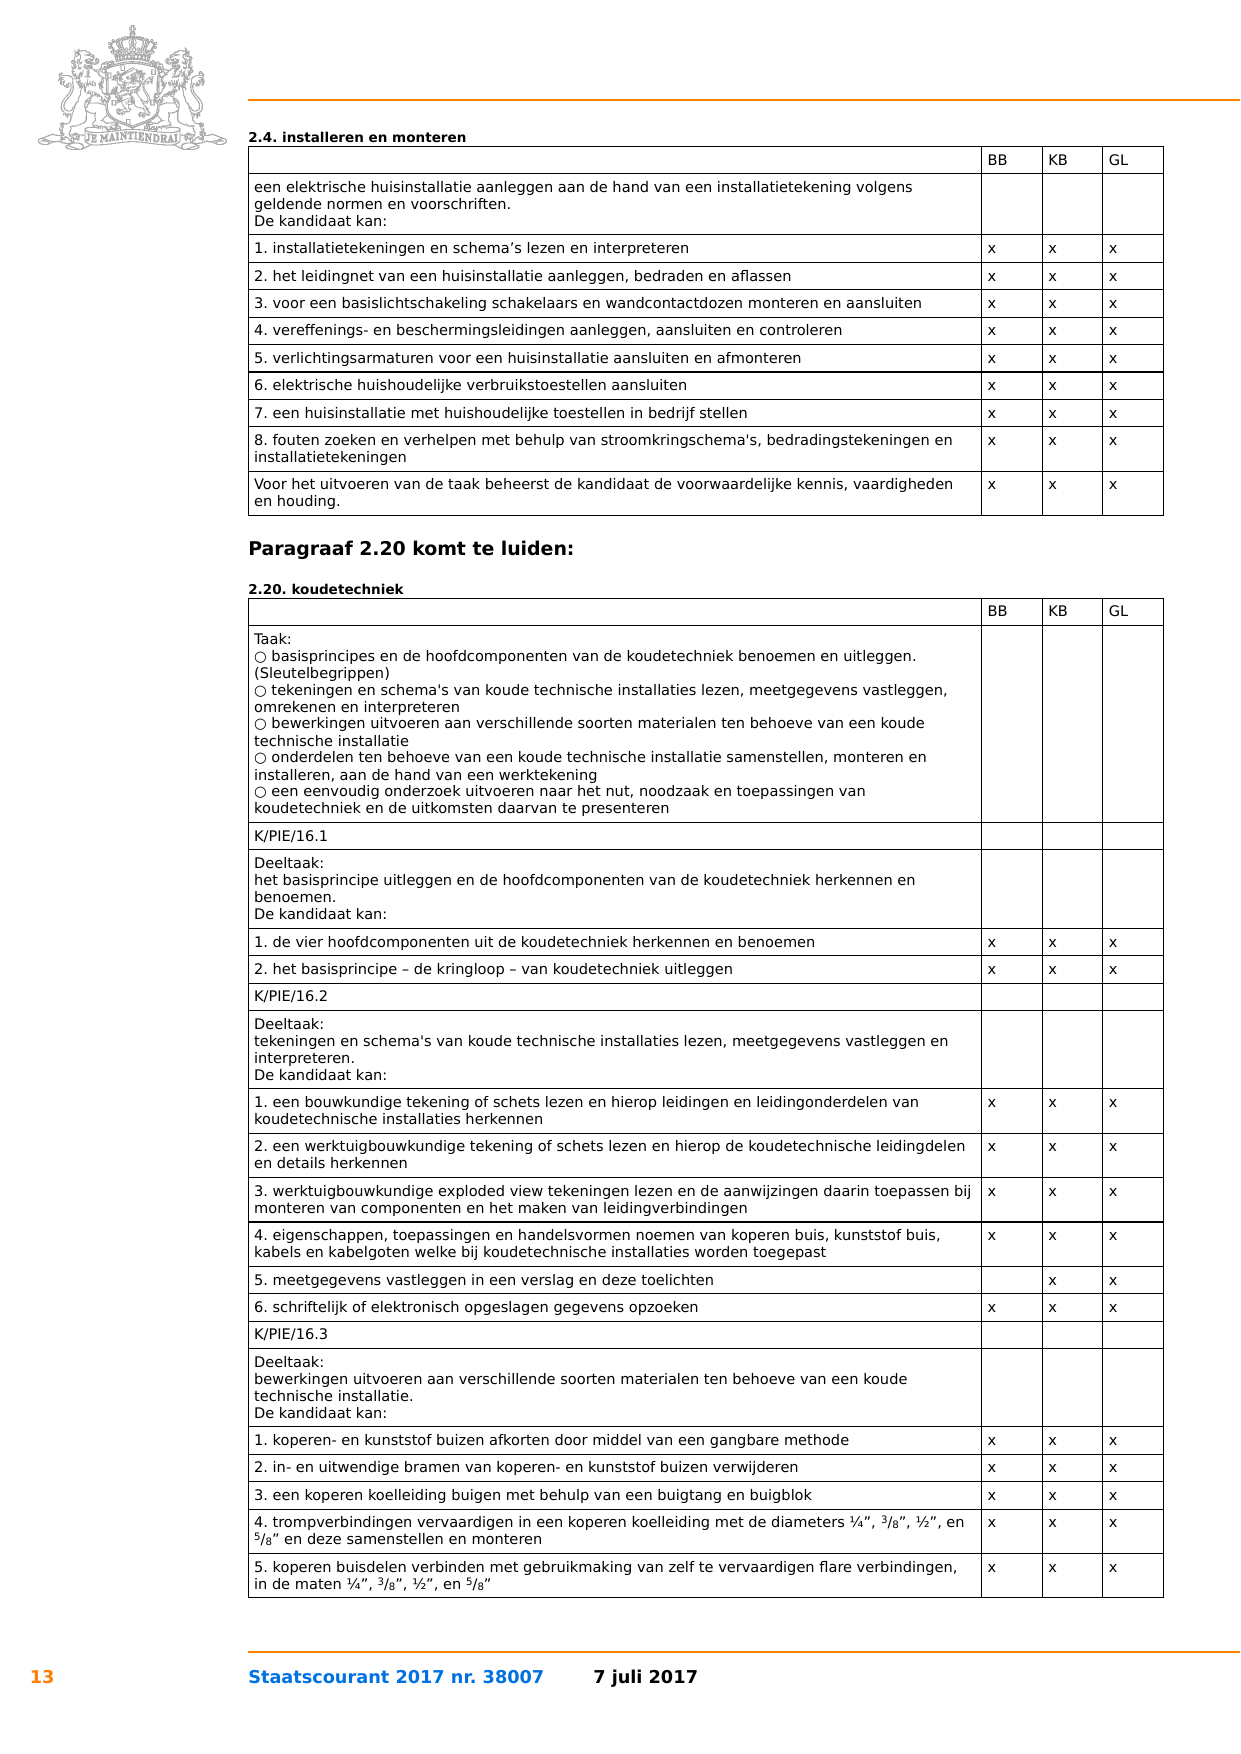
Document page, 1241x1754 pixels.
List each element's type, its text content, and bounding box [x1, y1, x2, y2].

table_cell x [982, 427, 1042, 471]
table_cell x [982, 263, 1042, 289]
table_cell 4. trompverbindingen vervaardigen in een koperen koelleiding met de diameters ¼”, 3/8”, ½”, en 5/8” en deze samenstellen en monteren [249, 1510, 981, 1553]
table_cell x [1043, 1427, 1102, 1454]
picture [38, 25, 227, 150]
table_cell x [982, 956, 1042, 982]
table_cell [982, 850, 1042, 928]
table_cell x [1043, 235, 1102, 262]
table_cell x [1103, 1294, 1163, 1321]
table_cell x [1043, 263, 1102, 289]
table_cell [982, 1322, 1042, 1348]
table_cell x [1103, 1089, 1163, 1133]
table_cell [982, 984, 1042, 1010]
table_cell x [1103, 1482, 1163, 1508]
table_cell x [982, 1089, 1042, 1133]
table_cell x [982, 472, 1042, 515]
table_cell x [1103, 318, 1163, 344]
table_cell 5. meetgegevens vastleggen in een verslag en deze toelichten [249, 1267, 981, 1293]
table_cell [982, 174, 1042, 234]
table_cell x [1043, 1178, 1102, 1221]
table_cell 5. koperen buisdelen verbinden met gebruikmaking van zelf te vervaardigen flare verbindingen, in de maten ¼”, 3/8”, ½”, en 5/8” [249, 1554, 981, 1597]
table_cell x [982, 373, 1042, 399]
table_cell K/PIE/16.3 [249, 1322, 981, 1348]
table_cell 5. verlichtingsarmaturen voor een huisinstallatie aansluiten en afmonteren [249, 345, 981, 371]
table_cell 6. schriftelijk of elektronisch opgeslagen gegevens opzoeken [249, 1294, 981, 1321]
table_cell x [1103, 1455, 1163, 1481]
table_cell x [982, 1482, 1042, 1508]
table_cell x [982, 1294, 1042, 1321]
table_cell [1103, 1011, 1163, 1088]
table_cell 7. een huisinstallatie met huishoudelijke toestellen in bedrijf stellen [249, 400, 981, 426]
table_cell x [1043, 1510, 1102, 1553]
table_cell x [1043, 400, 1102, 426]
table_cell [1043, 174, 1102, 234]
table_cell x [1103, 345, 1163, 371]
table_cell 8. fouten zoeken en verhelpen met behulp van stroomkringschema's, bedradingstekeningen en installatietekeningen [249, 427, 981, 471]
table_cell x [1103, 373, 1163, 399]
table_cell x [1043, 929, 1102, 955]
table_cell [1043, 1011, 1102, 1088]
table_cell 3. een koperen koelleiding buigen met behulp van een buigtang en buigblok [249, 1482, 981, 1508]
table_cell [1103, 1349, 1163, 1426]
table_cell 3. voor een basislichtschakeling schakelaars en wandcontactdozen monteren en aansluiten [249, 290, 981, 317]
table_cell [1043, 1322, 1102, 1348]
table_cell [1043, 984, 1102, 1010]
table_cell 1. een bouwkundige tekening of schets lezen en hierop leidingen en leidingonderdelen van koudetechnische installaties herkennen [249, 1089, 981, 1133]
table_cell x [982, 1223, 1042, 1266]
table_cell x [982, 1134, 1042, 1177]
table_cell [1103, 850, 1163, 928]
table_cell [1103, 823, 1163, 849]
table_cell [1103, 1322, 1163, 1348]
text Paragraaf 2.20 komt te luiden: [248, 538, 1163, 560]
table_cell x [982, 1427, 1042, 1454]
table_cell x [1103, 956, 1163, 982]
table_cell x [1103, 263, 1163, 289]
table_cell x [1103, 472, 1163, 515]
table_cell KB [1043, 599, 1102, 625]
table_cell een elektrische huisinstallatie aanleggen aan de hand van een installatietekening volgens geldende normen en voorschriften. De kandidaat kan: [249, 174, 981, 234]
table_cell x [1103, 1178, 1163, 1221]
table_header 2.4. installeren en monteren [248, 130, 1163, 146]
table_cell x [1103, 1427, 1163, 1454]
table_cell Taak: ○ basisprincipes en de hoofdcomponenten van de koudetechniek benoemen en uitleggen. (Sleutelbegrippen) ○ tekeningen en schema's van koude technische installaties lezen, meetgegevens vastleggen, omrekenen en interpreteren ○ bewerkingen uitvoeren aan verschillende soorten materialen ten behoeve van een koude technische installatie ○ onderdelen ten behoeve van een koude technische installatie samenstellen, monteren en installeren, aan de hand van een werktekening ○ een eenvoudig onderzoek uitvoeren naar het nut, noodzaak en toepassingen van koudetechniek en de uitkomsten daarvan te presenteren [249, 626, 981, 822]
table_cell x [1103, 1267, 1163, 1293]
table_cell [1043, 626, 1102, 822]
table_cell Deeltaak: tekeningen en schema's van koude technische installaties lezen, meetgegevens vastleggen en interpreteren. De kandidaat kan: [249, 1011, 981, 1088]
table_cell x [1103, 1554, 1163, 1597]
table_cell x [1043, 1223, 1102, 1266]
table_cell x [1043, 1089, 1102, 1133]
table_cell 4. vereffenings- en beschermingsleidingen aanleggen, aansluiten en controleren [249, 318, 981, 344]
table_cell [1043, 850, 1102, 928]
table_cell x [1103, 400, 1163, 426]
table_cell x [1043, 373, 1102, 399]
table_cell Voor het uitvoeren van de taak beheerst de kandidaat de voorwaardelijke kennis, vaardigheden en houding. [249, 472, 981, 515]
table_cell 2. een werktuigbouwkundige tekening of schets lezen en hierop de koudetechnische leidingdelen en details herkennen [249, 1134, 981, 1177]
table_cell 2. het leidingnet van een huisinstallatie aanleggen, bedraden en aflassen [249, 263, 981, 289]
table_cell x [982, 1455, 1042, 1481]
table_cell [982, 626, 1042, 822]
table_cell x [1043, 472, 1102, 515]
table_cell x [982, 1510, 1042, 1553]
table_cell K/PIE/16.2 [249, 984, 981, 1010]
table_cell x [1043, 1267, 1102, 1293]
table_cell [1103, 984, 1163, 1010]
table_cell [982, 823, 1042, 849]
table_cell x [1103, 235, 1163, 262]
table_cell x [1043, 318, 1102, 344]
table_cell x [982, 345, 1042, 371]
table_cell x [982, 929, 1042, 955]
table_cell x [982, 235, 1042, 262]
table_cell BB [982, 147, 1042, 173]
table_cell [1043, 823, 1102, 849]
table_cell x [1043, 427, 1102, 471]
table_cell 1. de vier hoofdcomponenten uit de koudetechniek herkennen en benoemen [249, 929, 981, 955]
table_cell x [1043, 290, 1102, 317]
table_cell K/PIE/16.1 [249, 823, 981, 849]
table_cell 4. eigenschappen, toepassingen en handelsvormen noemen van koperen buis, kunststof buis, kabels en kabelgoten welke bij koudetechnische installaties worden toegepast [249, 1223, 981, 1266]
table_cell [249, 599, 981, 625]
table_cell GL [1103, 599, 1163, 625]
table_cell [249, 147, 981, 173]
table_cell KB [1043, 147, 1102, 173]
table_cell x [982, 1178, 1042, 1221]
table_cell 1. koperen- en kunststof buizen afkorten door middel van een gangbare methode [249, 1427, 981, 1454]
table_cell x [1043, 345, 1102, 371]
table_cell [982, 1011, 1042, 1088]
table_cell [982, 1349, 1042, 1426]
table_cell x [1043, 1294, 1102, 1321]
table_cell x [982, 290, 1042, 317]
table_cell [1103, 626, 1163, 822]
table_cell x [982, 318, 1042, 344]
table_cell 2. het basisprincipe – de kringloop – van koudetechniek uitleggen [249, 956, 981, 982]
table_cell x [1103, 290, 1163, 317]
table_cell x [1103, 1510, 1163, 1553]
table_cell BB [982, 599, 1042, 625]
table_cell 3. werktuigbouwkundige exploded view tekeningen lezen en de aanwijzingen daarin toepassen bij monteren van componenten en het maken van leidingverbindingen [249, 1178, 981, 1221]
table_cell x [1043, 1554, 1102, 1597]
table_cell [982, 1267, 1042, 1293]
table_cell GL [1103, 147, 1163, 173]
table_cell [1103, 174, 1163, 234]
table_cell 6. elektrische huishoudelijke verbruikstoestellen aansluiten [249, 373, 981, 399]
table_cell x [982, 1554, 1042, 1597]
table_cell [1043, 1349, 1102, 1426]
table_cell x [982, 400, 1042, 426]
table_cell 2. in- en uitwendige bramen van koperen- en kunststof buizen verwijderen [249, 1455, 981, 1481]
table_cell x [1043, 956, 1102, 982]
table_cell Deeltaak: het basisprincipe uitleggen en de hoofdcomponenten van de koudetechniek herkennen en benoemen. De kandidaat kan: [249, 850, 981, 928]
table_cell Deeltaak: bewerkingen uitvoeren aan verschillende soorten materialen ten behoeve van een koude technische installatie. De kandidaat kan: [249, 1349, 981, 1426]
table_cell x [1103, 929, 1163, 955]
table_cell 1. installatietekeningen en schema’s lezen en interpreteren [249, 235, 981, 262]
table_cell x [1103, 1223, 1163, 1266]
table_cell x [1043, 1134, 1102, 1177]
table_header 2.20. koudetechniek [248, 582, 1163, 597]
table_cell x [1043, 1455, 1102, 1481]
table_cell x [1043, 1482, 1102, 1508]
table_cell x [1103, 427, 1163, 471]
table_cell x [1103, 1134, 1163, 1177]
